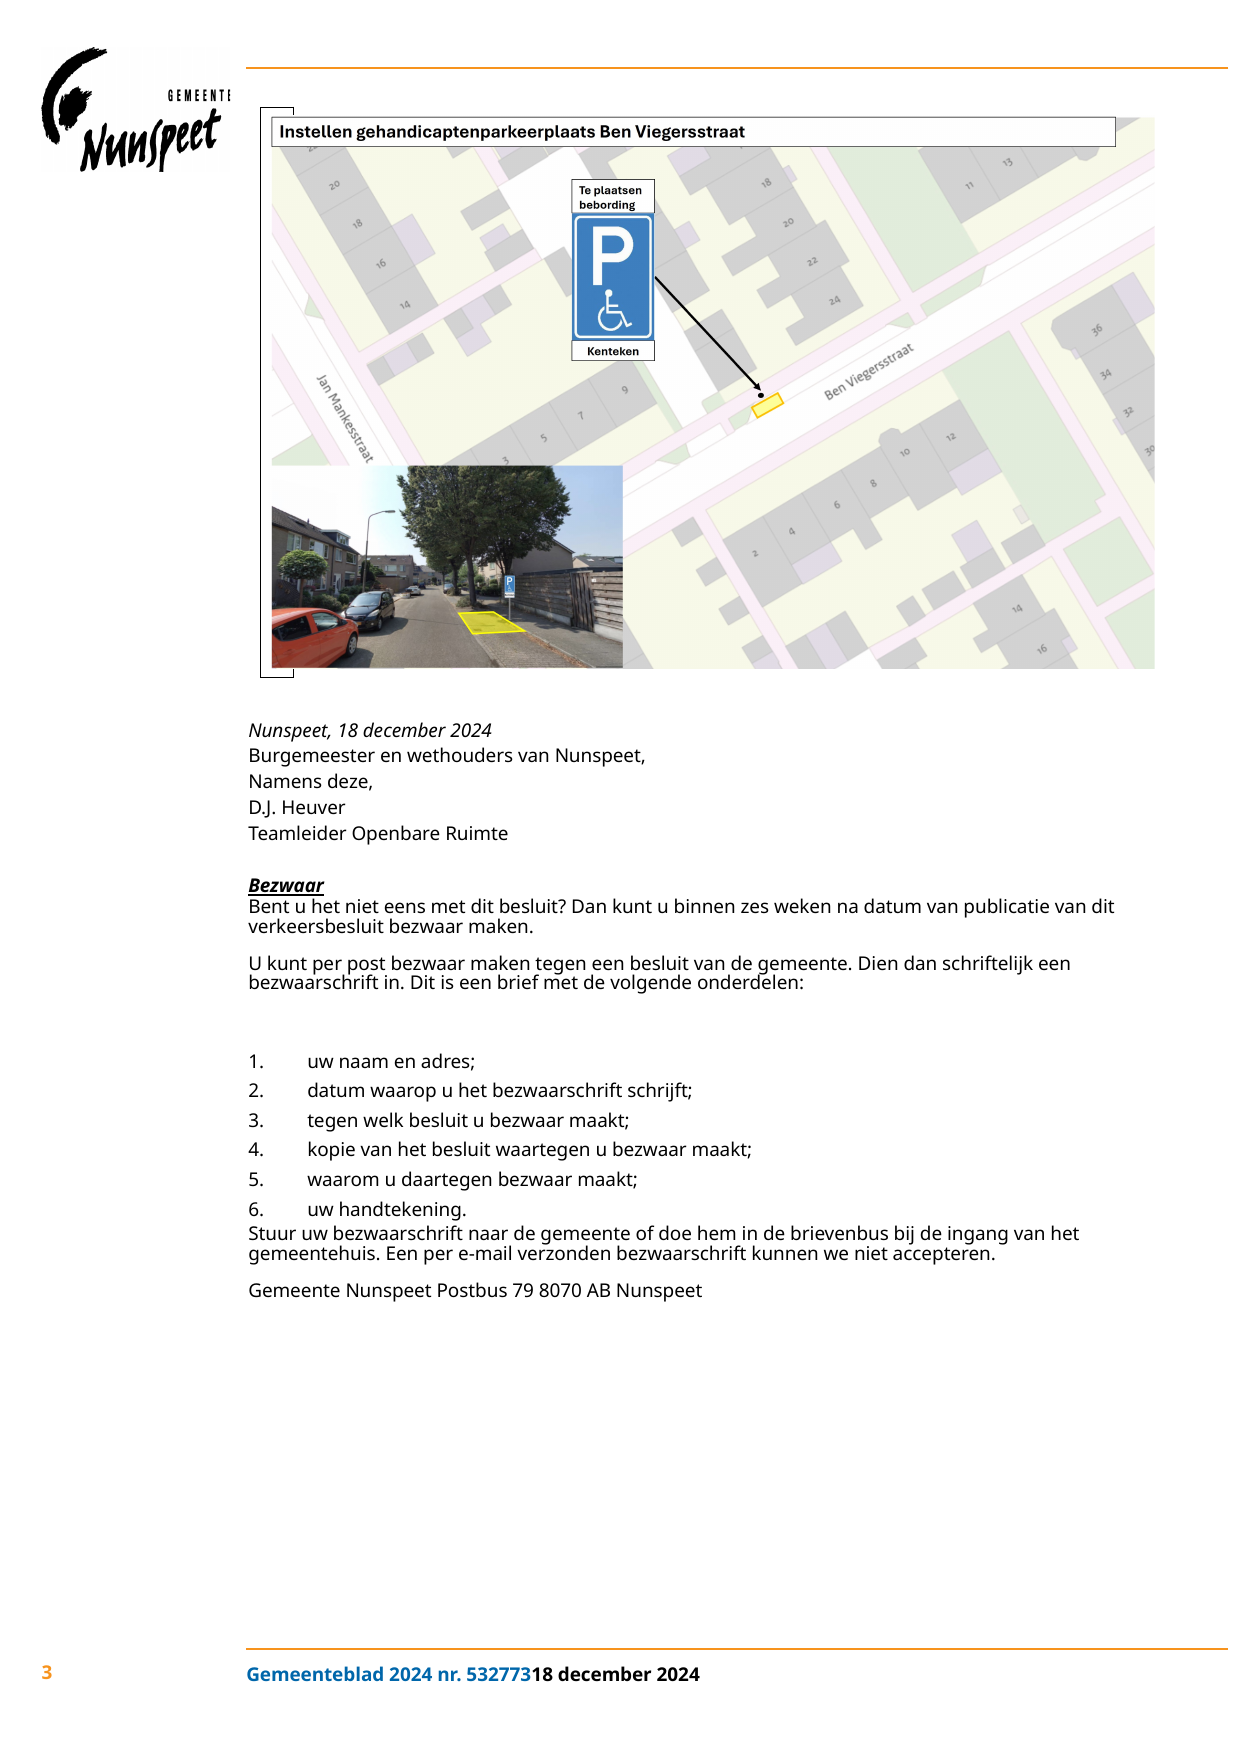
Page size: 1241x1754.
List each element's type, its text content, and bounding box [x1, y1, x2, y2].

text Teamleider Openbare Ruimte [248, 820, 1152, 846]
text Bezwaar [248, 873, 1152, 898]
list kopie van het besluit waartegen u bezwaar maakt; [248, 1137, 1152, 1162]
text Gemeente Nunspeet Postbus 79 8070 AB Nunspeet [248, 1282, 1152, 1301]
picture [41, 47, 231, 172]
list uw handtekening. [248, 1196, 1152, 1222]
text Stuur uw bezwaarschrift naar de gemeente of doe hem in de brievenbus bij de ingang van het gemeentehuis. Een per e-mail verzonden bezwaarschrift kunnen we niet accepteren. [248, 1225, 1152, 1264]
list uw naam en adres; [248, 1048, 1152, 1074]
text Namens deze, [248, 768, 1152, 794]
text Burgemeester en wethouders van Nunspeet, [248, 743, 1152, 768]
list datum waarop u het bezwaarschrift schrijft; [248, 1077, 1152, 1103]
text D.J. Heuver [248, 794, 1152, 820]
text Nunspeet, 18 december 2024 [248, 717, 1152, 743]
list waarom u daartegen bezwaar maakt; [248, 1166, 1152, 1192]
text Bent u het niet eens met dit besluit? Dan kunt u binnen zes weken na datum van publicatie van dit verkeersbesluit bezwaar maken. [248, 898, 1152, 937]
list tegen welk besluit u bezwaar maakt; [248, 1107, 1152, 1133]
text U kunt per post bezwaar maken tegen een besluit van de gemeente. Dien dan schriftelijk een bezwaarschrift in. Dit is een brief met de volgende onderdelen: [248, 955, 1152, 993]
picture [268, 115, 1155, 669]
